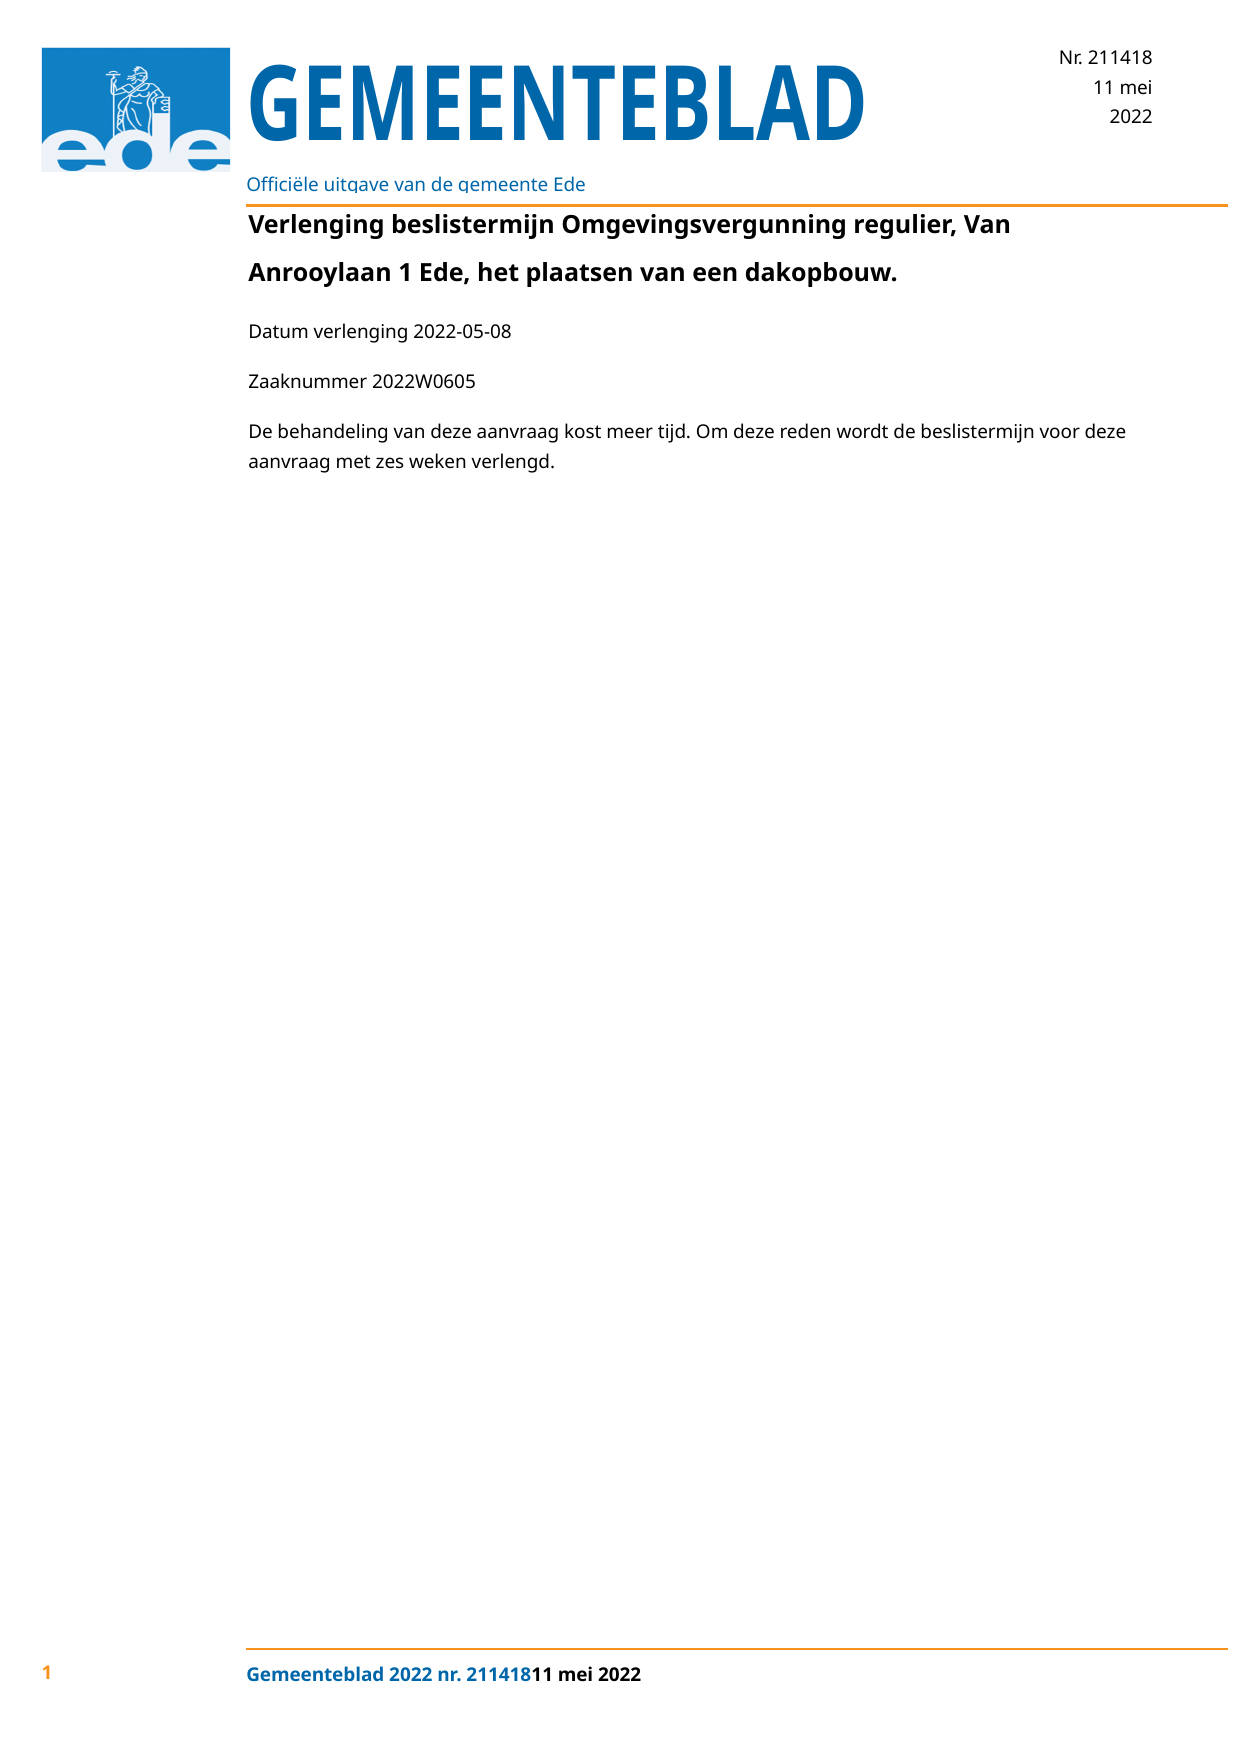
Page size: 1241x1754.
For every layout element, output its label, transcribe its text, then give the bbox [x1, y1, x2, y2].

text Zaaknummer 2022W0605 [248, 368, 1152, 394]
text Datum verlenging 2022-05-08 [248, 318, 1152, 344]
text De behandeling van deze aanvraag kost meer tijd. Om deze reden wordt de beslistermijn voor deze aanvraag met zes weken verlengd. [248, 419, 1152, 474]
text Verlenging beslistermijn Omgevingsvergunning regulier, Van Anrooylaan 1 Ede, het plaatsen van een dakopbouw. [248, 207, 1152, 288]
picture [41, 47, 231, 172]
